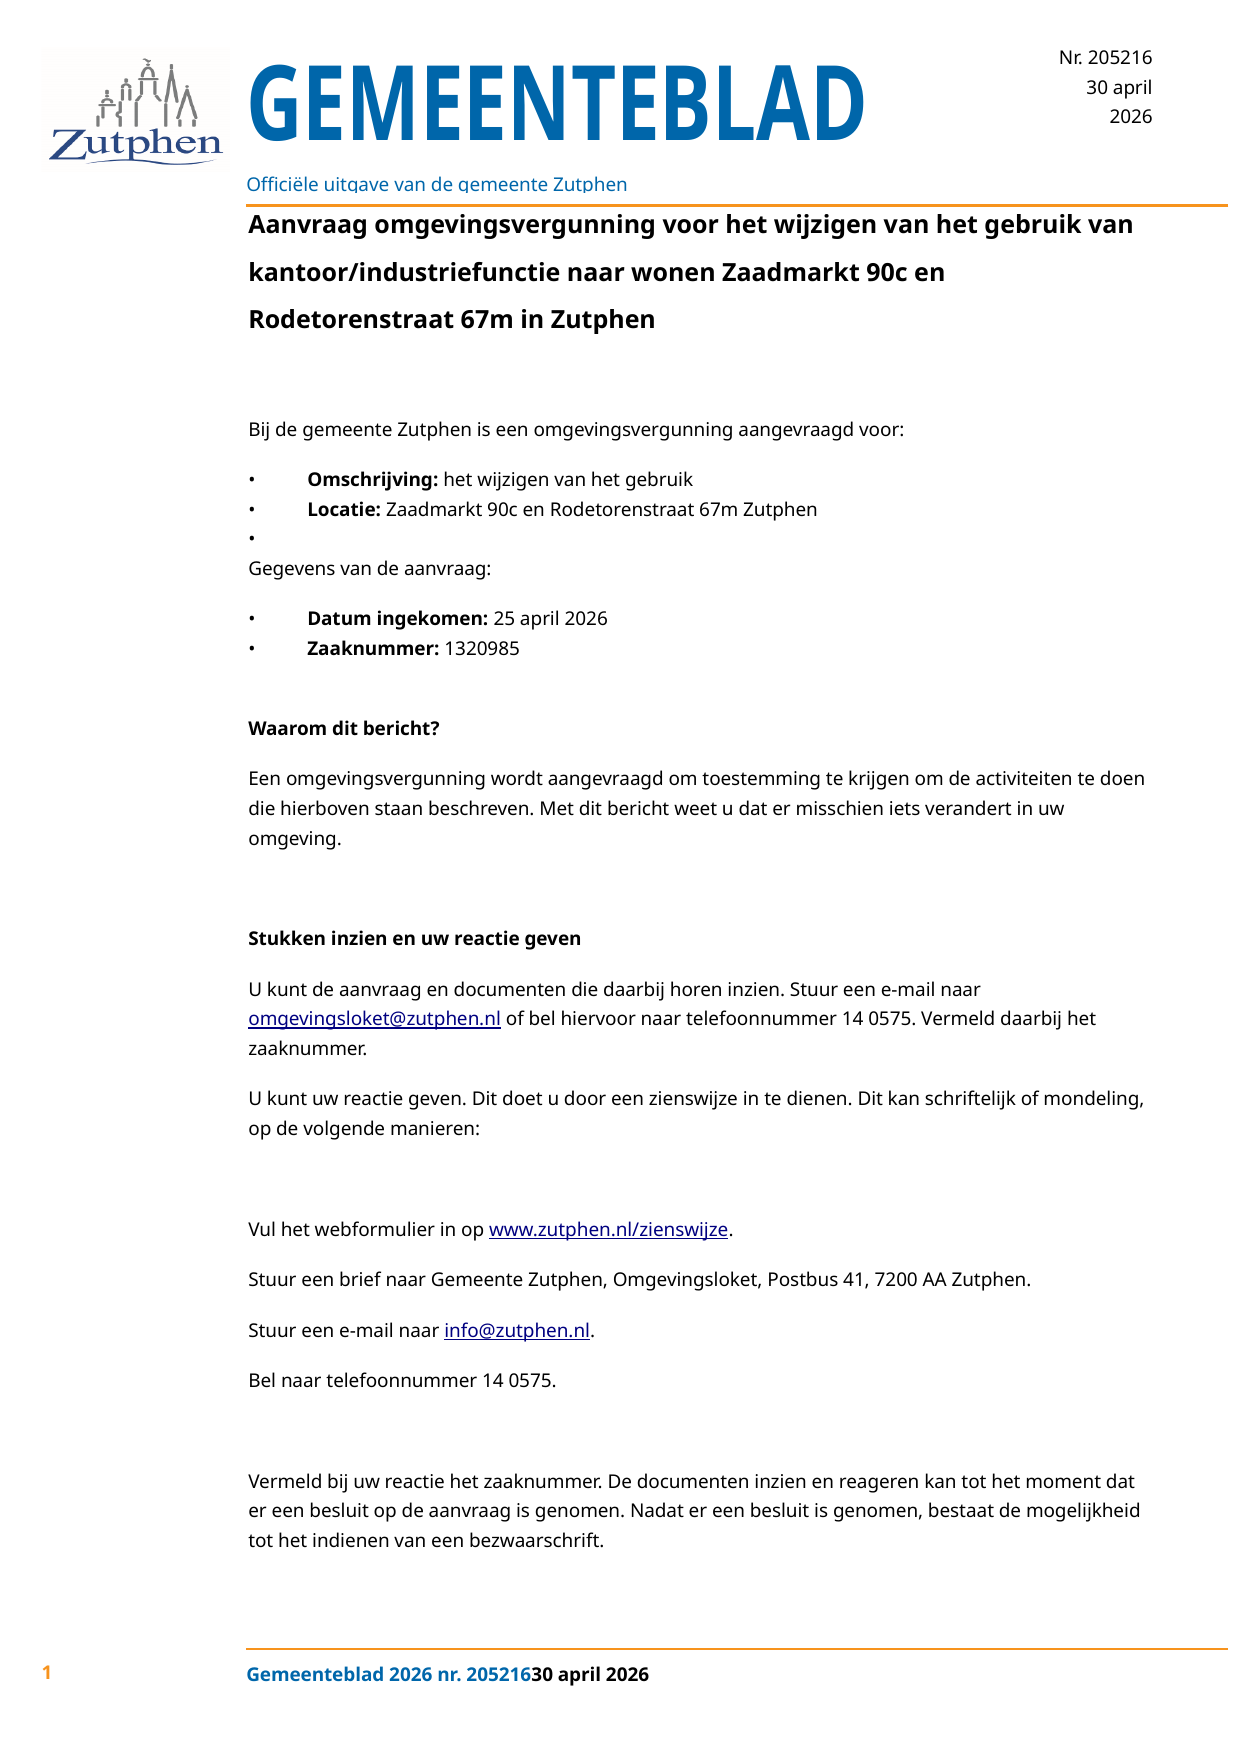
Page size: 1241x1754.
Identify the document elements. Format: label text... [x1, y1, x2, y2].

picture [41, 47, 231, 172]
text U kunt de aanvraag en documenten die daarbij horen inzien. Stuur een e-mail naar omgevingsloket@zutphen.nl of bel hiervoor naar telefoonnummer 14 0575. Vermeld daarbij het zaaknummer. [248, 976, 1152, 1061]
text Aanvraag omgevingsvergunning voor het wijzigen van het gebruik van kantoor/industriefunctie naar wonen Zaadmarkt 90c en Rodetorenstraat 67m in Zutphen [248, 207, 1152, 336]
list Datum ingekomen: 25 april 2026 [248, 606, 1152, 631]
text Waarom dit bericht? [248, 715, 1152, 741]
list Zaaknummer: 1320985 [248, 635, 1152, 661]
text Stuur een e-mail naar info@zutphen.nl. [248, 1317, 1152, 1342]
text Stukken inzien en uw reactie geven [248, 926, 1152, 951]
text Stuur een brief naar Gemeente Zutphen, Omgevingsloket, Postbus 41, 7200 AA Zutphen. [248, 1266, 1152, 1292]
list Locatie: Zaadmarkt 90c en Rodetorenstraat 67m Zutphen [248, 496, 1152, 522]
text Een omgevingsvergunning wordt aangevraagd om toestemming te krijgen om de activiteiten te doen die hierboven staan beschreven. Met dit bericht weet u dat er misschien iets verandert in uw omgeving. [248, 766, 1152, 850]
text Bij de gemeente Zutphen is een omgevingsvergunning aangevraagd voor: [248, 416, 1152, 442]
text Vermeld bij uw reactie het zaaknummer. De documenten inzien en reageren kan tot het moment dat er een besluit op de aanvraag is genomen. Nadat er een besluit is genomen, bestaat de mogelijkheid tot het indienen van een bezwaarschrift. [248, 1468, 1152, 1553]
list Omschrijving: het wijzigen van het gebruik [248, 466, 1152, 492]
text Vul het webformulier in op www.zutphen.nl/zienswijze. [248, 1216, 1152, 1242]
text U kunt uw reactie geven. Dit doet u door een zienswijze in te dienen. Dit kan schriftelijk of mondeling, op de volgende manieren: [248, 1086, 1152, 1141]
text Gegevens van de aanvraag: [248, 555, 1152, 581]
text Bel naar telefoonnummer 14 0575. [248, 1367, 1152, 1393]
